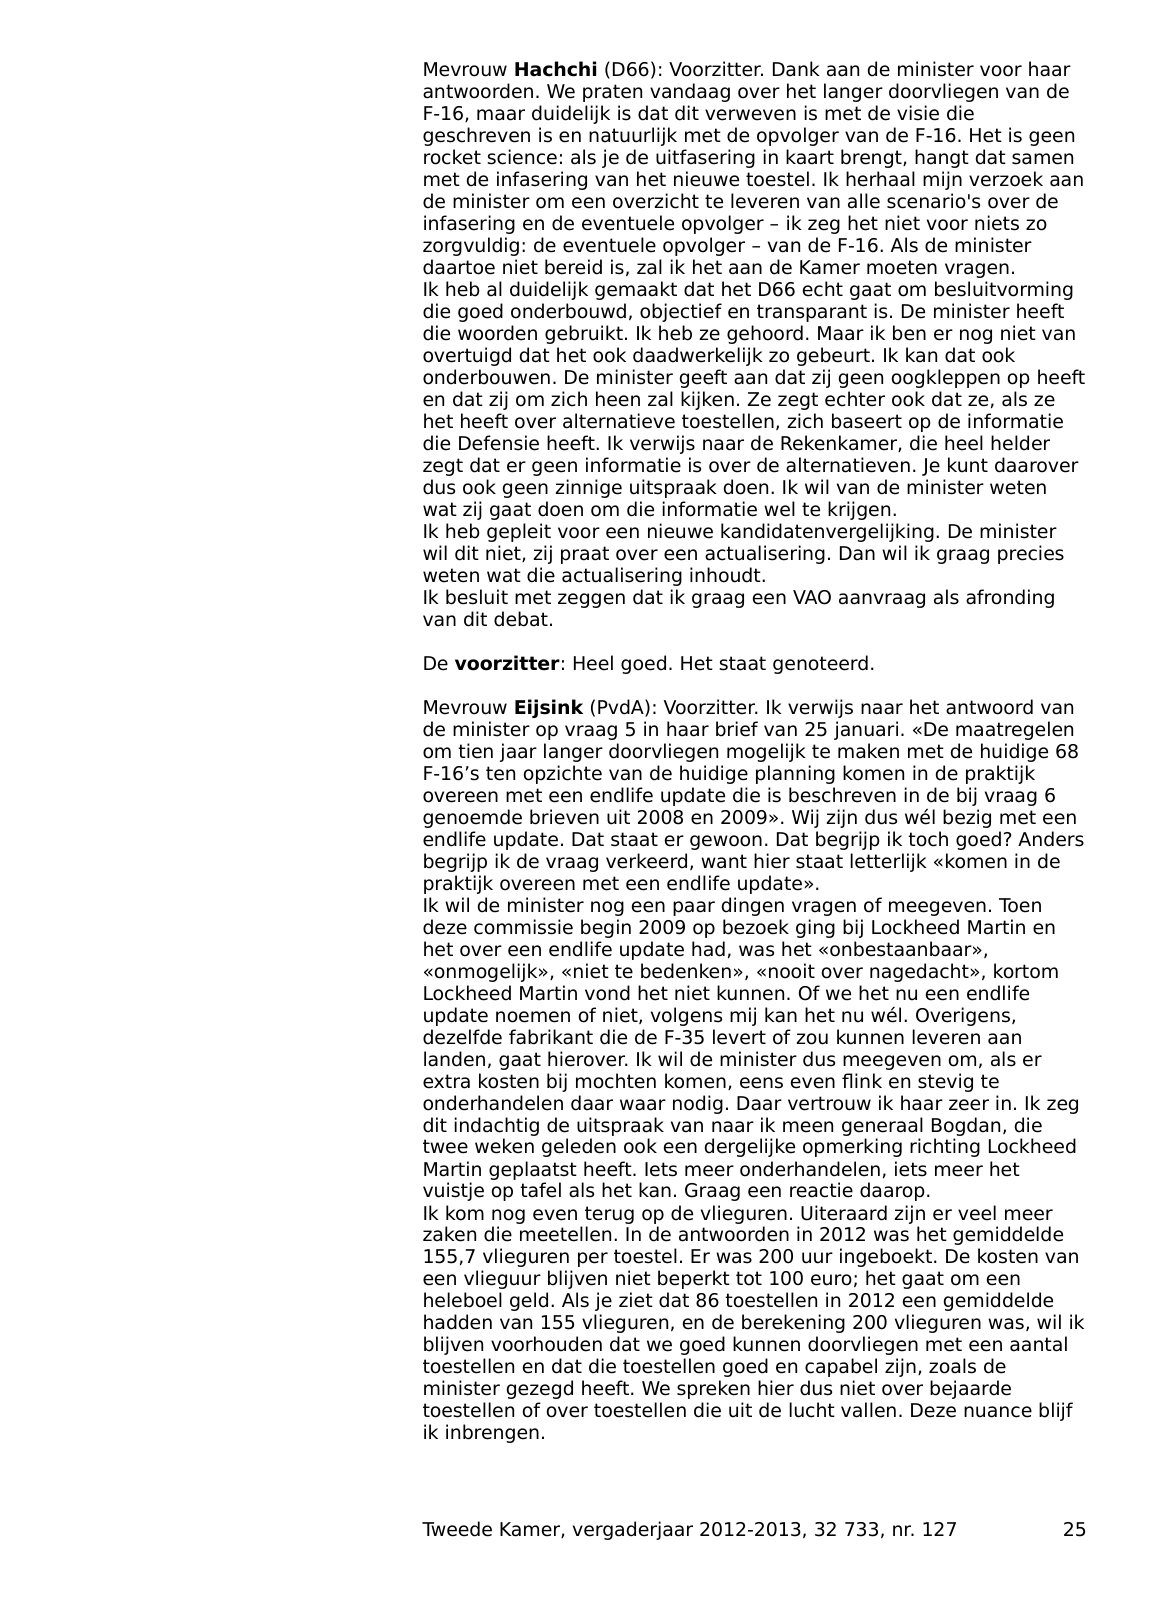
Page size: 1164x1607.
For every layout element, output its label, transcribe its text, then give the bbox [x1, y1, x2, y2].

text Mevrouw Hachchi (D66): Voorzitter. Dank aan de minister voor haar antwoorden. We praten vandaag over het langer doorvliegen van de F-16, maar duidelijk is dat dit verweven is met de visie die geschreven is en natuurlijk met de opvolger van de F-16. Het is geen rocket science: als je de uitfasering in kaart brengt, hangt dat samen met de infasering van het nieuwe toestel. Ik herhaal mijn verzoek aan de minister om een overzicht te leveren van alle scenario's over de infasering en de eventuele opvolger – ik zeg het niet voor niets zo zorgvuldig: de eventuele opvolger – van de F-16. Als de minister daartoe niet bereid is, zal ik het aan de Kamer moeten vragen. [422, 59, 1087, 279]
text Mevrouw Eijsink (PvdA): Voorzitter. Ik verwijs naar het antwoord van de minister op vraag 5 in haar brief van 25 januari. «De maatregelen om tien jaar langer doorvliegen mogelijk te maken met de huidige 68 F-16’s ten opzichte van de huidige planning komen in de praktijk overeen met een endlife update die is beschreven in de bij vraag 6 genoemde brieven uit 2008 en 2009». Wij zijn dus wél bezig met een endlife update. Dat staat er gewoon. Dat begrijp ik toch goed? Anders begrijp ik de vraag verkeerd, want hier staat letterlijk «komen in de praktijk overeen met een endlife update». [422, 697, 1087, 895]
text Ik heb gepleit voor een nieuwe kandidatenvergelijking. De minister wil dit niet, zij praat over een actualisering. Dan wil ik graag precies weten wat die actualisering inhoudt. [422, 521, 1087, 587]
text Ik wil de minister nog een paar dingen vragen of meegeven. Toen deze commissie begin 2009 op bezoek ging bij Lockheed Martin en het over een endlife update had, was het «onbestaanbaar», «onmogelijk», «niet te bedenken», «nooit over nagedacht», kortom Lockheed Martin vond het niet kunnen. Of we het nu een endlife update noemen of niet, volgens mij kan het nu wél. Overigens, dezelfde fabrikant die de F-35 levert of zou kunnen leveren aan landen, gaat hierover. Ik wil de minister dus meegeven om, als er extra kosten bij mochten komen, eens even flink en stevig te onderhandelen daar waar nodig. Daar vertrouw ik haar zeer in. Ik zeg dit indachtig de uitspraak van naar ik meen generaal Bogdan, die twee weken geleden ook een dergelijke opmerking richting Lockheed Martin geplaatst heeft. Iets meer onderhandelen, iets meer het vuistje op tafel als het kan. Graag een reactie daarop. [422, 895, 1087, 1202]
text De voorzitter: Heel goed. Het staat genoteerd. [422, 653, 1087, 675]
text Ik kom nog even terug op de vlieguren. Uiteraard zijn er veel meer zaken die meetellen. In de antwoorden in 2012 was het gemiddelde 155,7 vlieguren per toestel. Er was 200 uur ingeboekt. De kosten van een vlieguur blijven niet beperkt tot 100 euro; het gaat om een heleboel geld. Als je ziet dat 86 toestellen in 2012 een gemiddelde hadden van 155 vlieguren, en de berekening 200 vlieguren was, wil ik blijven voorhouden dat we goed kunnen doorvliegen met een aantal toestellen en dat die toestellen goed en capabel zijn, zoals de minister gezegd heeft. We spreken hier dus niet over bejaarde toestellen of over toestellen die uit de lucht vallen. Deze nuance blijf ik inbrengen. [422, 1202, 1087, 1444]
text Ik heb al duidelijk gemaakt dat het D66 echt gaat om besluitvorming die goed onderbouwd, objectief en transparant is. De minister heeft die woorden gebruikt. Ik heb ze gehoord. Maar ik ben er nog niet van overtuigd dat het ook daadwerkelijk zo gebeurt. Ik kan dat ook onderbouwen. De minister geeft aan dat zij geen oogkleppen op heeft en dat zij om zich heen zal kijken. Ze zegt echter ook dat ze, als ze het heeft over alternatieve toestellen, zich baseert op de informatie die Defensie heeft. Ik verwijs naar de Rekenkamer, die heel helder zegt dat er geen informatie is over de alternatieven. Je kunt daarover dus ook geen zinnige uitspraak doen. Ik wil van de minister weten wat zij gaat doen om die informatie wel te krijgen. [422, 279, 1087, 521]
text Ik besluit met zeggen dat ik graag een VAO aanvraag als afronding van dit debat. [422, 587, 1087, 631]
